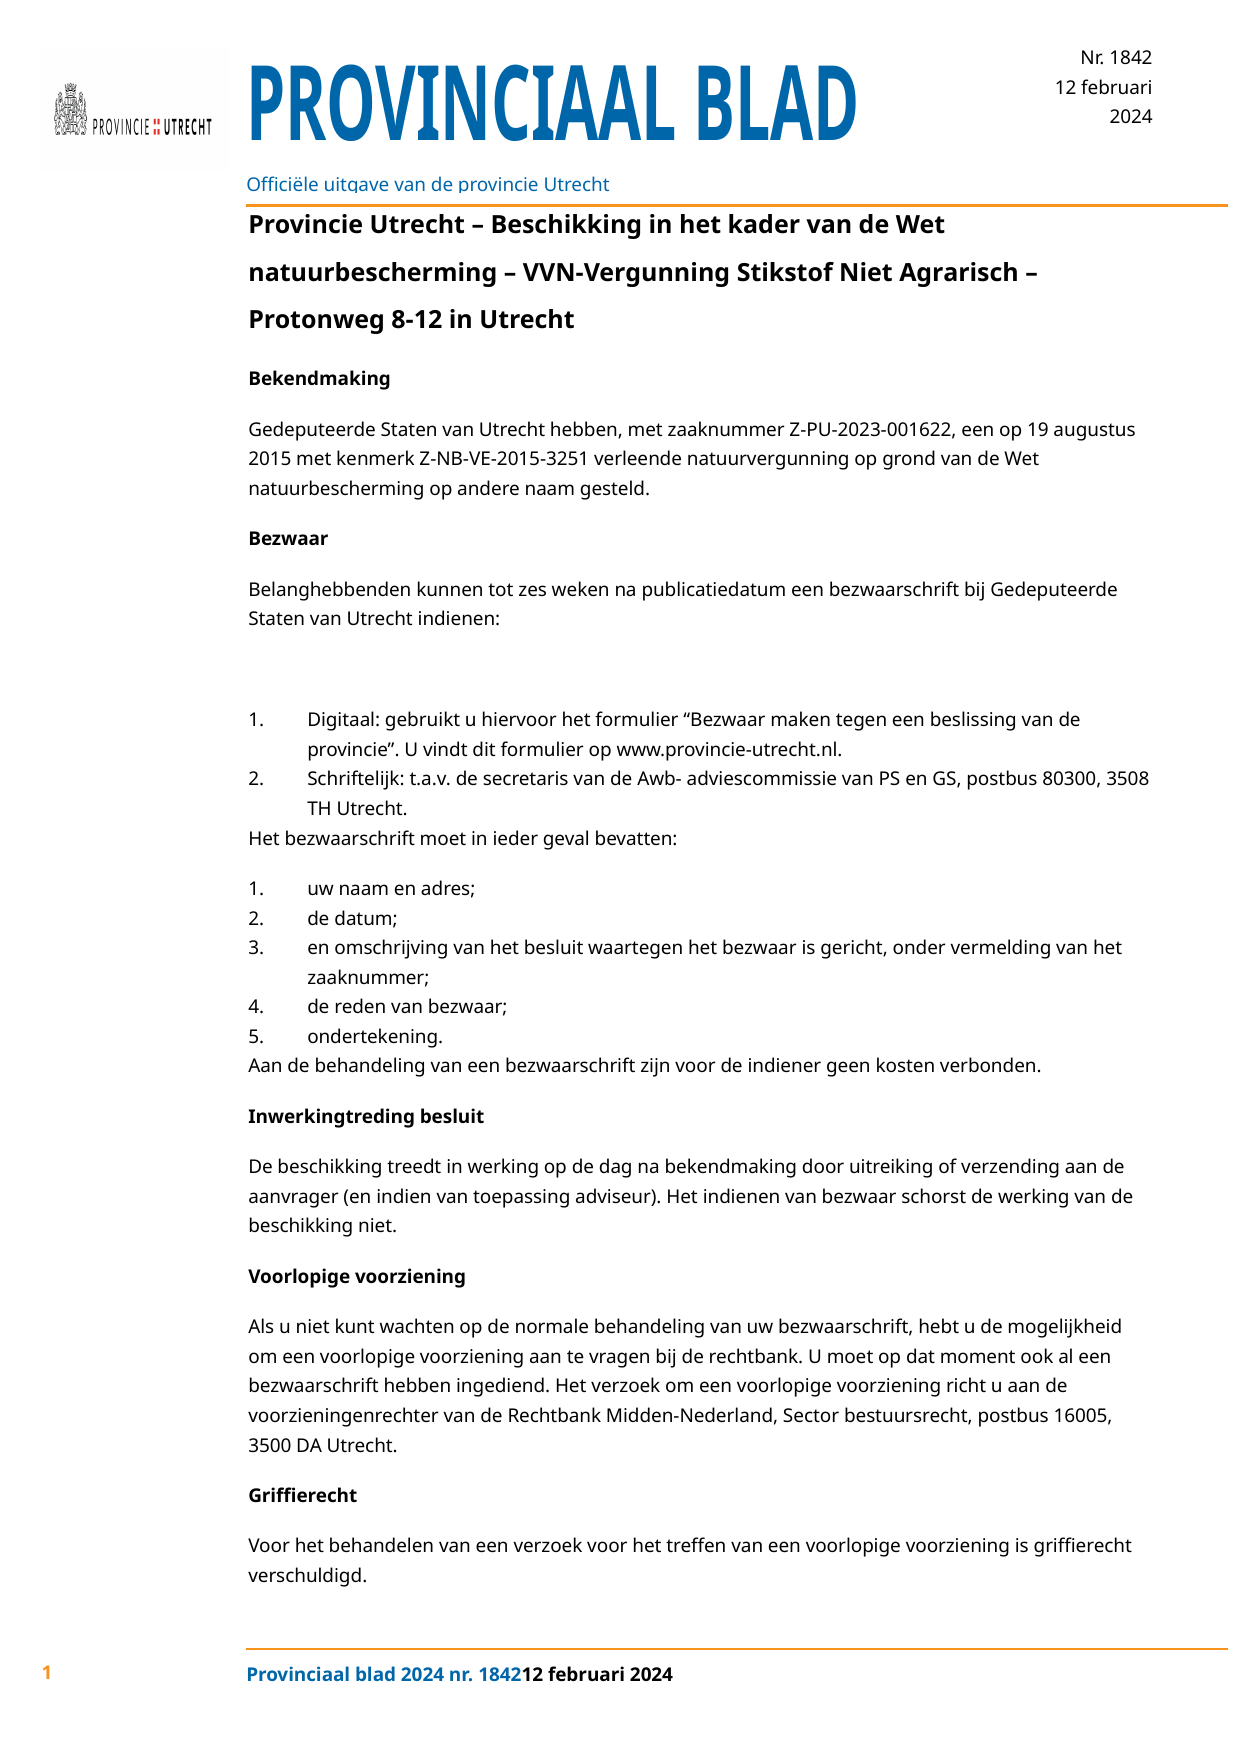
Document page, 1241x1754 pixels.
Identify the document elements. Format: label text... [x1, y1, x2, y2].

list Digitaal: gebruikt u hiervoor het formulier “Bezwaar maken tegen een beslissing van de provincie”. U vindt dit formulier op www.provincie-utrecht.nl. [248, 706, 1152, 762]
text Aan de behandeling van een bezwaarschrift zijn voor de indiener geen kosten verbonden. [248, 1053, 1152, 1078]
list de reden van bezwaar; [248, 993, 1152, 1019]
list Schriftelijk: t.a.v. de secretaris van de Awb- adviescommissie van PS en GS, postbus 80300, 3508 TH Utrecht. [248, 766, 1152, 821]
text Bezwaar [248, 526, 1152, 551]
text De beschikking treedt in werking op de dag na bekendmaking door uitreiking of verzending aan de aanvrager (en indien van toepassing adviseur). Het indienen van bezwaar schorst de werking van de beschikking niet. [248, 1153, 1152, 1238]
text Bekendmaking [248, 366, 1152, 391]
list en omschrijving van het besluit waartegen het bezwaar is gericht, onder vermelding van het zaaknummer; [248, 934, 1152, 989]
text Het bezwaarschrift moet in ieder geval bevatten: [248, 825, 1152, 850]
text Provincie Utrecht – Beschikking in het kader van de Wet natuurbescherming – VVN-Vergunning Stikstof Niet Agrarisch – Protonweg 8-12 in Utrecht [248, 207, 1152, 336]
picture [41, 47, 231, 172]
list uw naam en adres; [248, 875, 1152, 901]
text Voor het behandelen van een verzoek voor het treffen van een voorlopige voorziening is griffierecht verschuldigd. [248, 1533, 1152, 1588]
text Gedeputeerde Staten van Utrecht hebben, met zaaknummer Z-PU-2023-001622, een op 19 augustus 2015 met kenmerk Z-NB-VE-2015-3251 verleende natuurvergunning op grond van de Wet natuurbescherming op andere naam gesteld. [248, 416, 1152, 501]
list ondertekening. [248, 1023, 1152, 1049]
text Griffierecht [248, 1482, 1152, 1508]
text Voorlopige voorziening [248, 1263, 1152, 1289]
text Belanghebbenden kunnen tot zes weken na publicatiedatum een bezwaarschrift bij Gedeputeerde Staten van Utrecht indienen: [248, 576, 1152, 631]
text Inwerkingtreding besluit [248, 1103, 1152, 1129]
list de datum; [248, 905, 1152, 930]
text Als u niet kunt wachten op de normale behandeling van uw bezwaarschrift, hebt u de mogelijkheid om een voorlopige voorziening aan te vragen bij de rechtbank. U moet op dat moment ook al een bezwaarschrift hebben ingediend. Het verzoek om een voorlopige voorziening richt u aan de voorzieningenrechter van de Rechtbank Midden-Nederland, Sector bestuursrecht, postbus 16005, 3500 DA Utrecht. [248, 1313, 1152, 1457]
